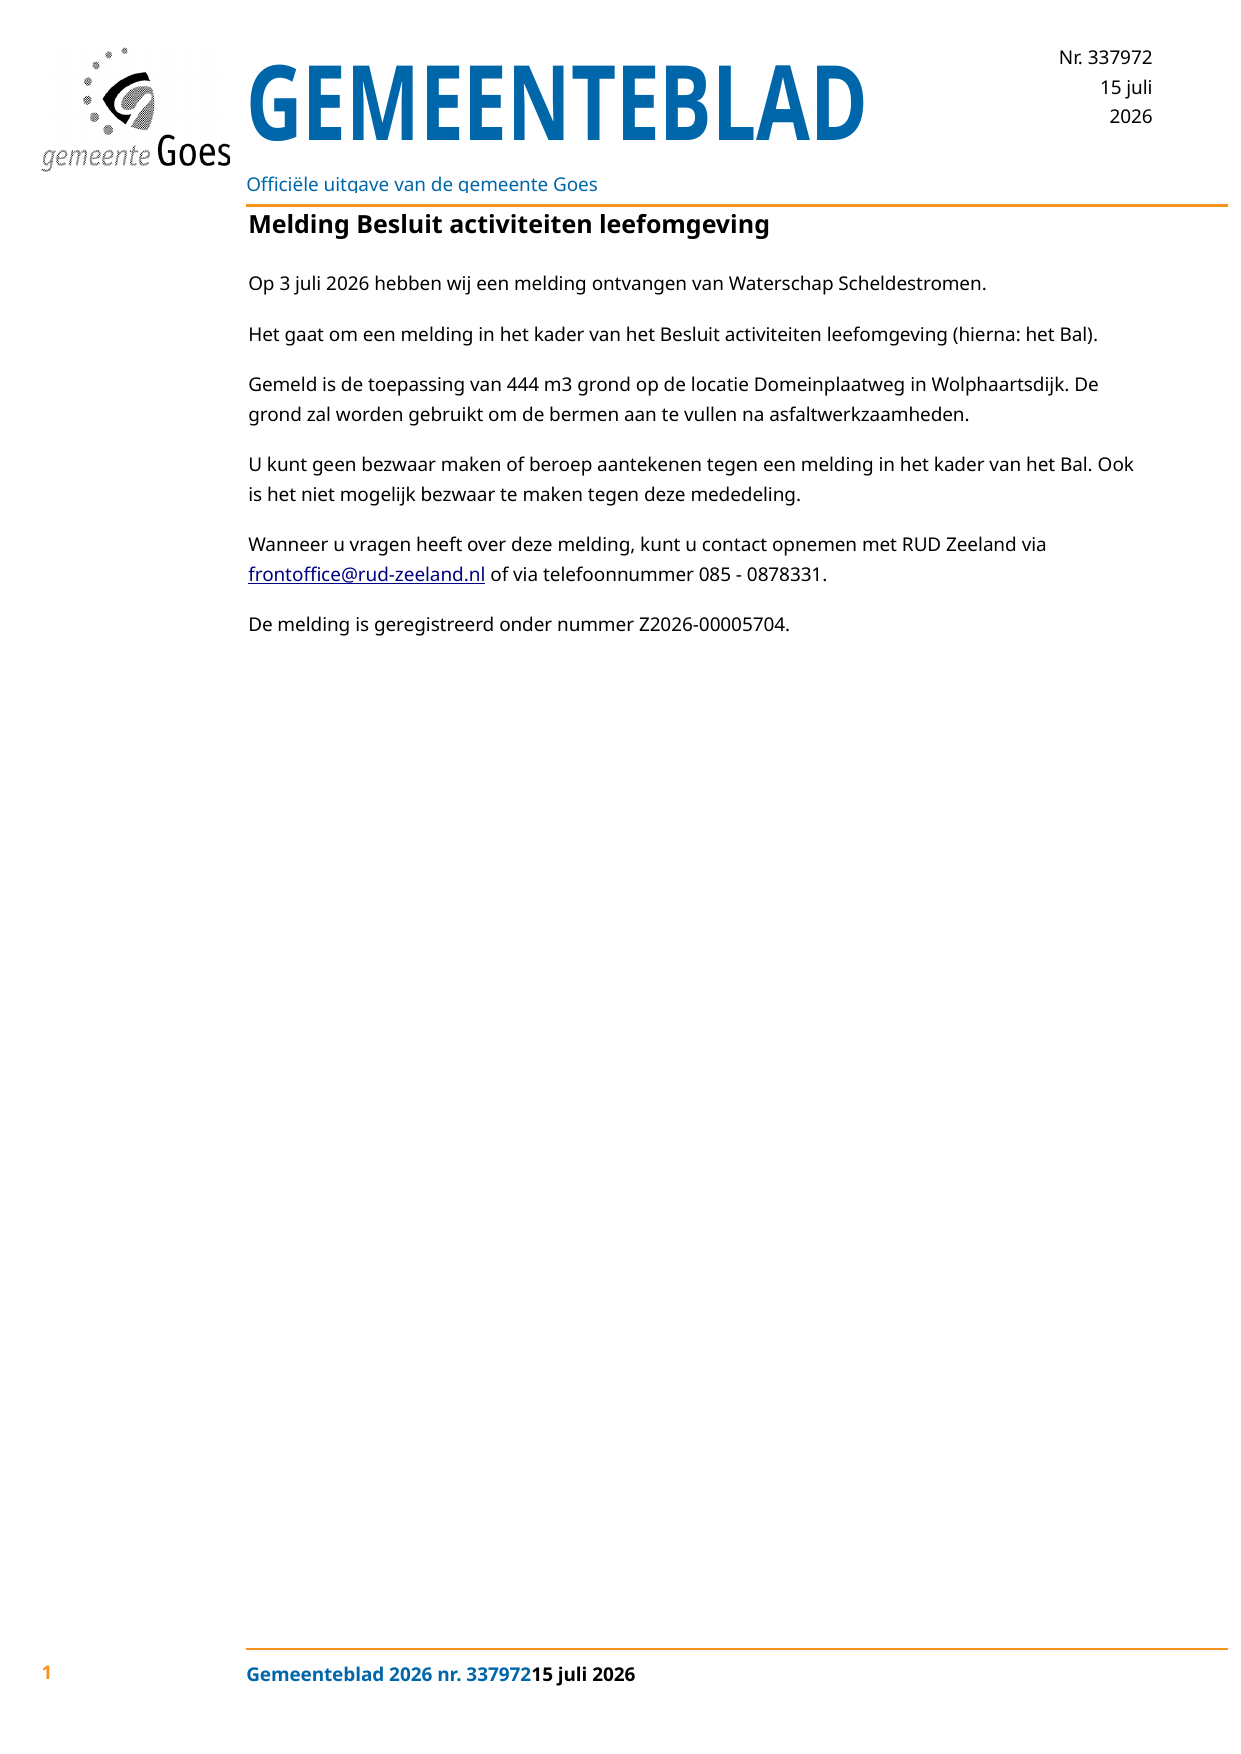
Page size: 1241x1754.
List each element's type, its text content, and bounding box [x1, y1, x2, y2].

text De melding is geregistreerd onder nummer Z2026-00005704. [248, 611, 1152, 637]
text Het gaat om een melding in het kader van het Besluit activiteiten leefomgeving (hierna: het Bal). [248, 321, 1152, 346]
text Wanneer u vragen heeft over deze melding, kunt u contact opnemen met RUD Zeeland via frontoffice@rud-zeeland.nl of via telefoonnummer 085 - 0878331. [248, 531, 1152, 586]
text Melding Besluit activiteiten leefomgeving [248, 207, 1152, 241]
text Gemeld is de toepassing van 444 m3 grond op de locatie Domeinplaatweg in Wolphaartsdijk. De grond zal worden gebruikt om de bermen aan te vullen na asfaltwerkzaamheden. [248, 371, 1152, 426]
text Op 3 juli 2026 hebben wij een melding ontvangen van Waterschap Scheldestromen. [248, 270, 1152, 296]
picture [41, 47, 231, 172]
text U kunt geen bezwaar maken of beroep aantekenen tegen een melding in het kader van het Bal. Ook is het niet mogelijk bezwaar te maken tegen deze mededeling. [248, 451, 1152, 506]
